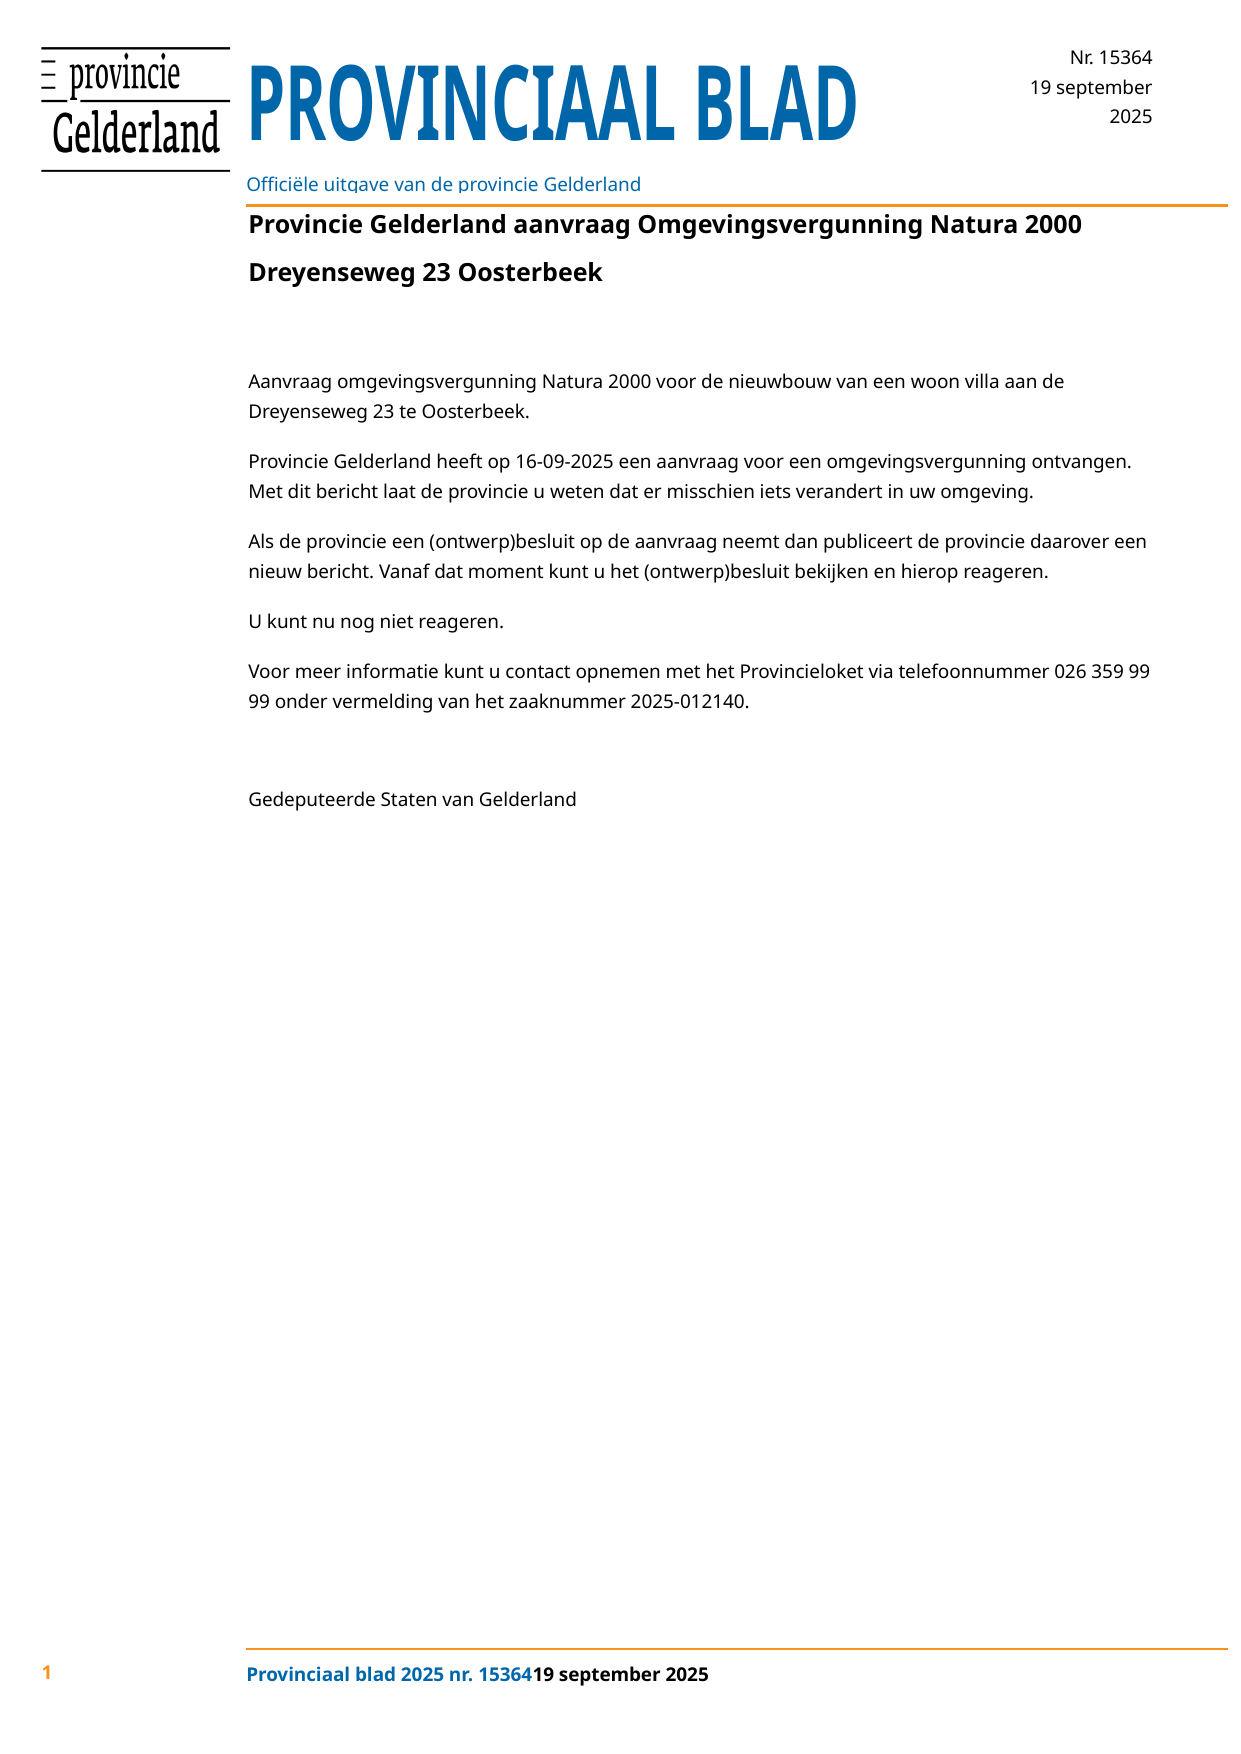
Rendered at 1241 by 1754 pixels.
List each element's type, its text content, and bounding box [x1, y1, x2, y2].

text Als de provincie een (ontwerp)besluit op de aanvraag neemt dan publiceert de provincie daarover een nieuw bericht. Vanaf dat moment kunt u het (ontwerp)besluit bekijken en hierop reageren. [248, 528, 1152, 584]
picture [41, 47, 231, 172]
text Voor meer informatie kunt u contact opnemen met het Provincieloket via telefoonnummer 026 359 99 99 onder vermelding van het zaaknummer 2025-012140. [248, 659, 1152, 714]
text Provincie Gelderland aanvraag Omgevingsvergunning Natura 2000 Dreyenseweg 23 Oosterbeek [248, 207, 1152, 288]
text Aanvraag omgevingsvergunning Natura 2000 voor de nieuwbouw van een woon villa aan de Dreyenseweg 23 te Oosterbeek. [248, 368, 1152, 424]
text Gedeputeerde Staten van Gelderland [248, 787, 1152, 812]
text Provincie Gelderland heeft op 16-09-2025 een aanvraag voor een omgevingsvergunning ontvangen. Met dit bericht laat de provincie u weten dat er misschien iets verandert in uw omgeving. [248, 448, 1152, 504]
text U kunt nu nog niet reageren. [248, 608, 1152, 634]
